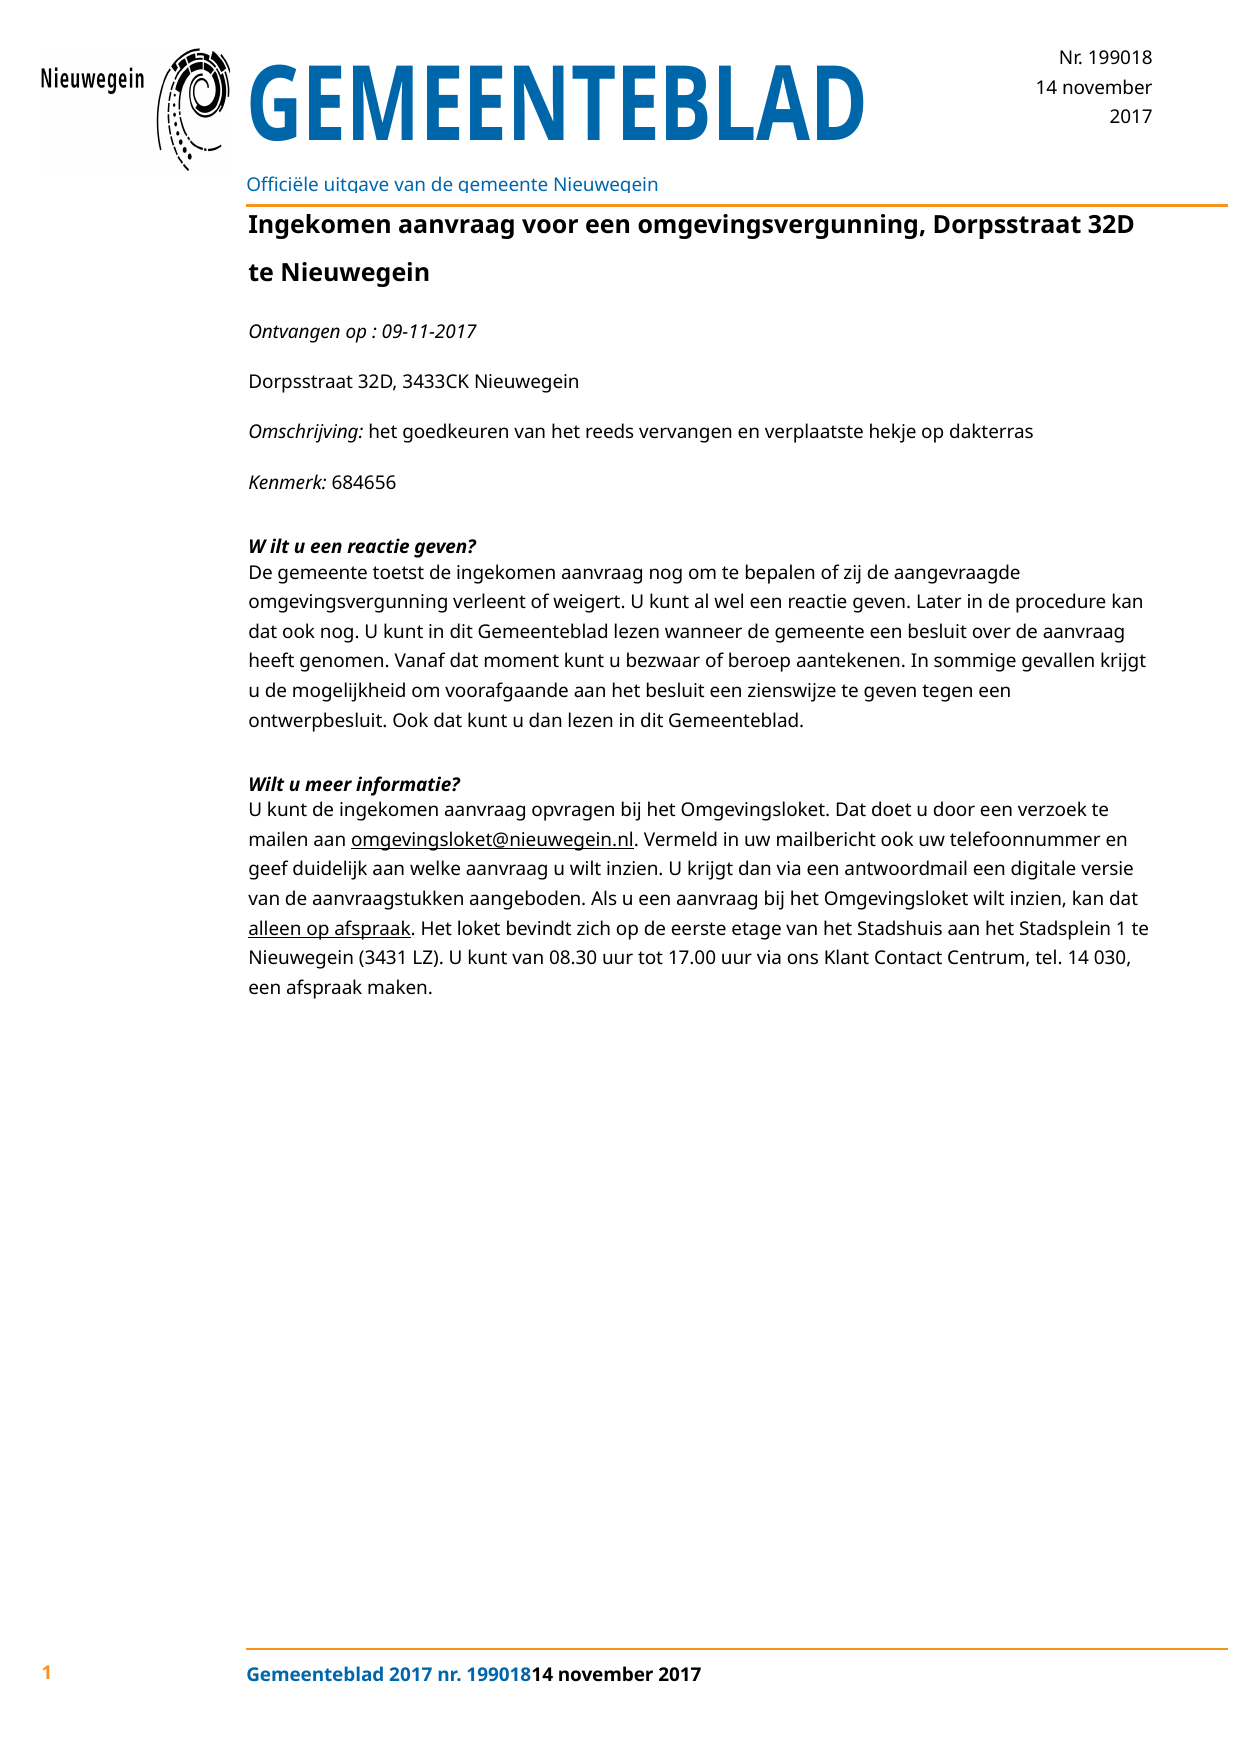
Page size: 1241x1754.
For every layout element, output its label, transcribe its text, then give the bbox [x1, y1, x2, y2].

text Omschrijving: het goedkeuren van het reeds vervangen en verplaatste hekje op dakterras [248, 419, 1152, 444]
text W ilt u een reactie geven? [248, 533, 1152, 559]
text Kenmerk: 684656 [248, 469, 1152, 495]
text Ingekomen aanvraag voor een omgevingsvergunning, Dorpsstraat 32D te Nieuwegein [248, 207, 1152, 288]
text Ontvangen op : 09-11-2017 [248, 318, 1152, 344]
text Dorpsstraat 32D, 3433CK Nieuwegein [248, 368, 1152, 394]
text U kunt de ingekomen aanvraag opvragen bij het Omgevingsloket. Dat doet u door een verzoek te mailen aan omgevingsloket@nieuwegein.nl. Vermeld in uw mailbericht ook uw telefoonnummer en geef duidelijk aan welke aanvraag u wilt inzien. U krijgt dan via een antwoordmail een digitale versie van de aanvraagstukken aangeboden. Als u een aanvraag bij het Omgevingsloket wilt inzien, kan dat alleen op afspraak. Het loket bevindt zich op de eerste etage van het Stadshuis aan het Stadsplein 1 te Nieuwegein (3431 LZ). U kunt van 08.30 uur tot 17.00 uur via ons Klant Contact Centrum, tel. 14 030, een afspraak maken. [248, 796, 1152, 1000]
text Wilt u meer informatie? [248, 771, 1152, 796]
text De gemeente toetst de ingekomen aanvraag nog om te bepalen of zij de aangevraagde omgevingsvergunning verleent of weigert. U kunt al wel een reactie geven. Later in de procedure kan dat ook nog. U kunt in dit Gemeenteblad lezen wanneer de gemeente een besluit over de aanvraag heeft genomen. Vanaf dat moment kunt u bezwaar of beroep aantekenen. In sommige gevallen krijgt u de mogelijkheid om voorafgaande aan het besluit een zienswijze te geven tegen een ontwerpbesluit. Ook dat kunt u dan lezen in dit Gemeenteblad. [248, 559, 1152, 732]
picture [41, 47, 231, 172]
